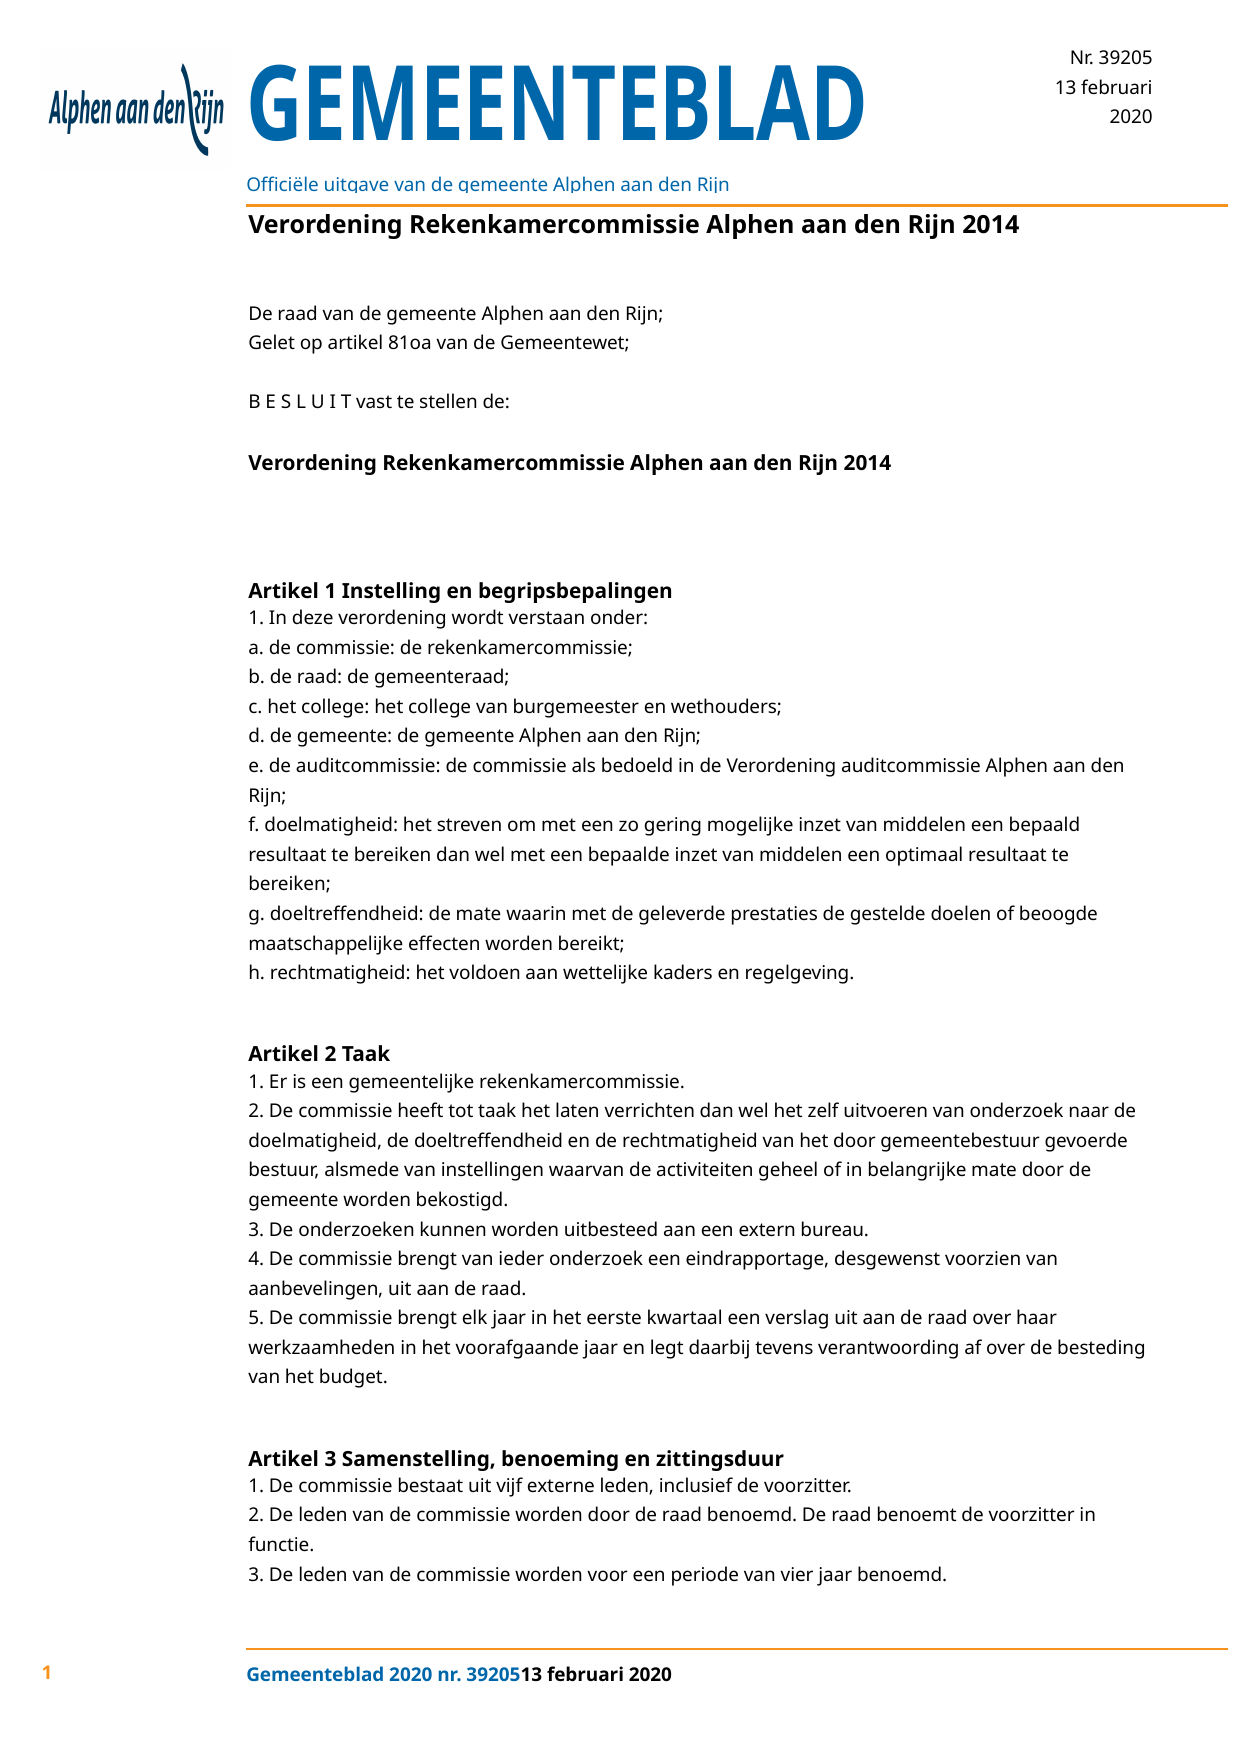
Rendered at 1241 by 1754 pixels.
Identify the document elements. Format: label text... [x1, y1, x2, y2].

text 3. De onderzoeken kunnen worden uitbesteed aan een extern bureau. [248, 1216, 1152, 1241]
text e. de auditcommissie: de commissie als bedoeld in de Verordening auditcommissie Alphen aan den Rijn; [248, 752, 1152, 808]
text Artikel 1 Instelling en begripsbepalingen [248, 576, 1152, 604]
text 2. De leden van de commissie worden door de raad benoemd. De raad benoemt de voorzitter in functie. [248, 1502, 1152, 1557]
text De raad van de gemeente Alphen aan den Rijn; [248, 300, 1152, 326]
text B E S L U I T vast te stellen de: [248, 389, 1152, 414]
text 5. De commissie brengt elk jaar in het eerste kwartaal een verslag uit aan de raad over haar werkzaamheden in het voorafgaande jaar en legt daarbij tevens verantwoording af over de besteding van het budget. [248, 1304, 1152, 1389]
text 1. De commissie bestaat uit vijf externe leden, inclusief de voorzitter. [248, 1472, 1152, 1498]
text 1. In deze verordening wordt verstaan onder: [248, 604, 1152, 630]
text d. de gemeente: de gemeente Alphen aan den Rijn; [248, 723, 1152, 748]
text g. doeltreffendheid: de mate waarin met de geleverde prestaties de gestelde doelen of beoogde maatschappelijke effecten worden bereikt; [248, 900, 1152, 956]
text 3. De leden van de commissie worden voor een periode van vier jaar benoemd. [248, 1561, 1152, 1587]
text Verordening Rekenkamercommissie Alphen aan den Rijn 2014 [248, 207, 1152, 241]
text Artikel 2 Taak [248, 1039, 1152, 1068]
text 1. Er is een gemeentelijke rekenkamercommissie. [248, 1068, 1152, 1093]
text a. de commissie: de rekenkamercommissie; [248, 634, 1152, 660]
text h. rechtmatigheid: het voldoen aan wettelijke kaders en regelgeving. [248, 959, 1152, 985]
text Artikel 3 Samenstelling, benoeming en zittingsduur [248, 1444, 1152, 1472]
text c. het college: het college van burgemeester en wethouders; [248, 693, 1152, 719]
text f. doelmatigheid: het streven om met een zo gering mogelijke inzet van middelen een bepaald resultaat te bereiken dan wel met een bepaalde inzet van middelen een optimaal resultaat te bereiken; [248, 811, 1152, 896]
picture [41, 47, 231, 172]
text 2. De commissie heeft tot taak het laten verrichten dan wel het zelf uitvoeren van onderzoek naar de doelmatigheid, de doeltreffendheid en de rechtmatigheid van het door gemeentebestuur gevoerde bestuur, alsmede van instellingen waarvan de activiteiten geheel of in belangrijke mate door de gemeente worden bekostigd. [248, 1097, 1152, 1212]
text 4. De commissie brengt van ieder onderzoek een eindrapportage, desgewenst voorzien van aanbevelingen, uit aan de raad. [248, 1245, 1152, 1301]
text Verordening Rekenkamercommissie Alphen aan den Rijn 2014 [248, 448, 1152, 476]
text Gelet op artikel 81oa van de Gemeentewet; [248, 329, 1152, 355]
text b. de raad: de gemeenteraad; [248, 663, 1152, 689]
